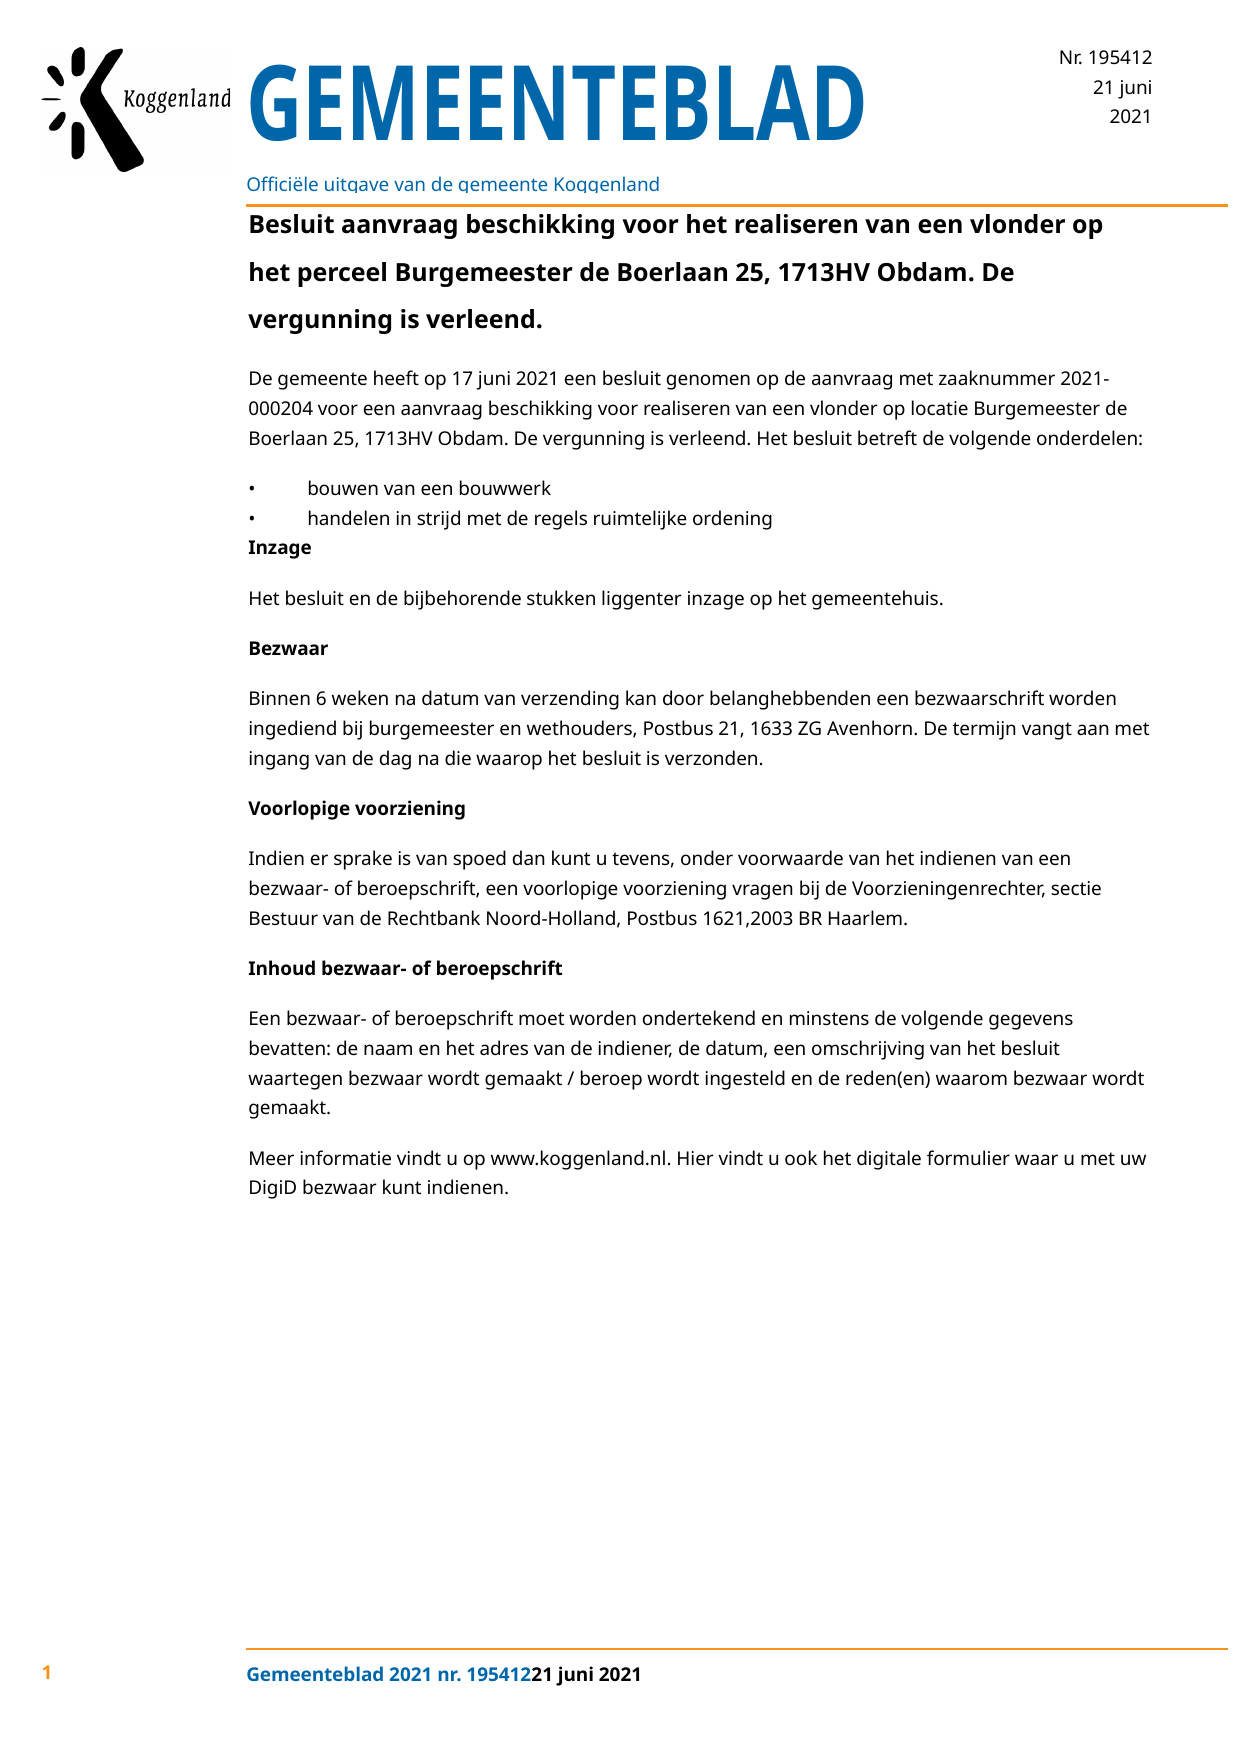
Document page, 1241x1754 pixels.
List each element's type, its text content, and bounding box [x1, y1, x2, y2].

text Inzage [248, 534, 1152, 560]
text Indien er sprake is van spoed dan kunt u tevens, onder voorwaarde van het indienen van een bezwaar- of beroepschrift, een voorlopige voorziening vragen bij de Voorzieningenrechter, sectie Bestuur van de Rechtbank Noord-Holland, Postbus 1621,2003 BR Haarlem. [248, 846, 1152, 930]
text Inhoud bezwaar- of beroepschrift [248, 955, 1152, 981]
list handelen in strijd met de regels ruimtelijke ordening [248, 505, 1152, 530]
list bouwen van een bouwwerk [248, 475, 1152, 501]
text Besluit aanvraag beschikking voor het realiseren van een vlonder op het perceel Burgemeester de Boerlaan 25, 1713HV Obdam. De vergunning is verleend. [248, 207, 1152, 336]
text Het besluit en de bijbehorende stukken liggenter inzage op het gemeentehuis. [248, 585, 1152, 610]
text Voorlopige voorziening [248, 795, 1152, 821]
text De gemeente heeft op 17 juni 2021 een besluit genomen op de aanvraag met zaaknummer 2021-000204 voor een aanvraag beschikking voor realiseren van een vlonder op locatie Burgemeester de Boerlaan 25, 1713HV Obdam. De vergunning is verleend. Het besluit betreft de volgende onderdelen: [248, 366, 1152, 450]
text Bezwaar [248, 635, 1152, 661]
text Meer informatie vindt u op www.koggenland.nl. Hier vindt u ook het digitale formulier waar u met uw DigiD bezwaar kunt indienen. [248, 1145, 1152, 1200]
text Binnen 6 weken na datum van verzending kan door belanghebbenden een bezwaarschrift worden ingediend bij burgemeester en wethouders, Postbus 21, 1633 ZG Avenhorn. De termijn vangt aan met ingang van de dag na die waarop het besluit is verzonden. [248, 686, 1152, 770]
picture [41, 47, 231, 172]
text Een bezwaar- of beroepschrift moet worden ondertekend en minstens de volgende gegevens bevatten: de naam en het adres van de indiener, de datum, een omschrijving van het besluit waartegen bezwaar wordt gemaakt / beroep wordt ingesteld en de reden(en) waarom bezwaar wordt gemaakt. [248, 1006, 1152, 1120]
